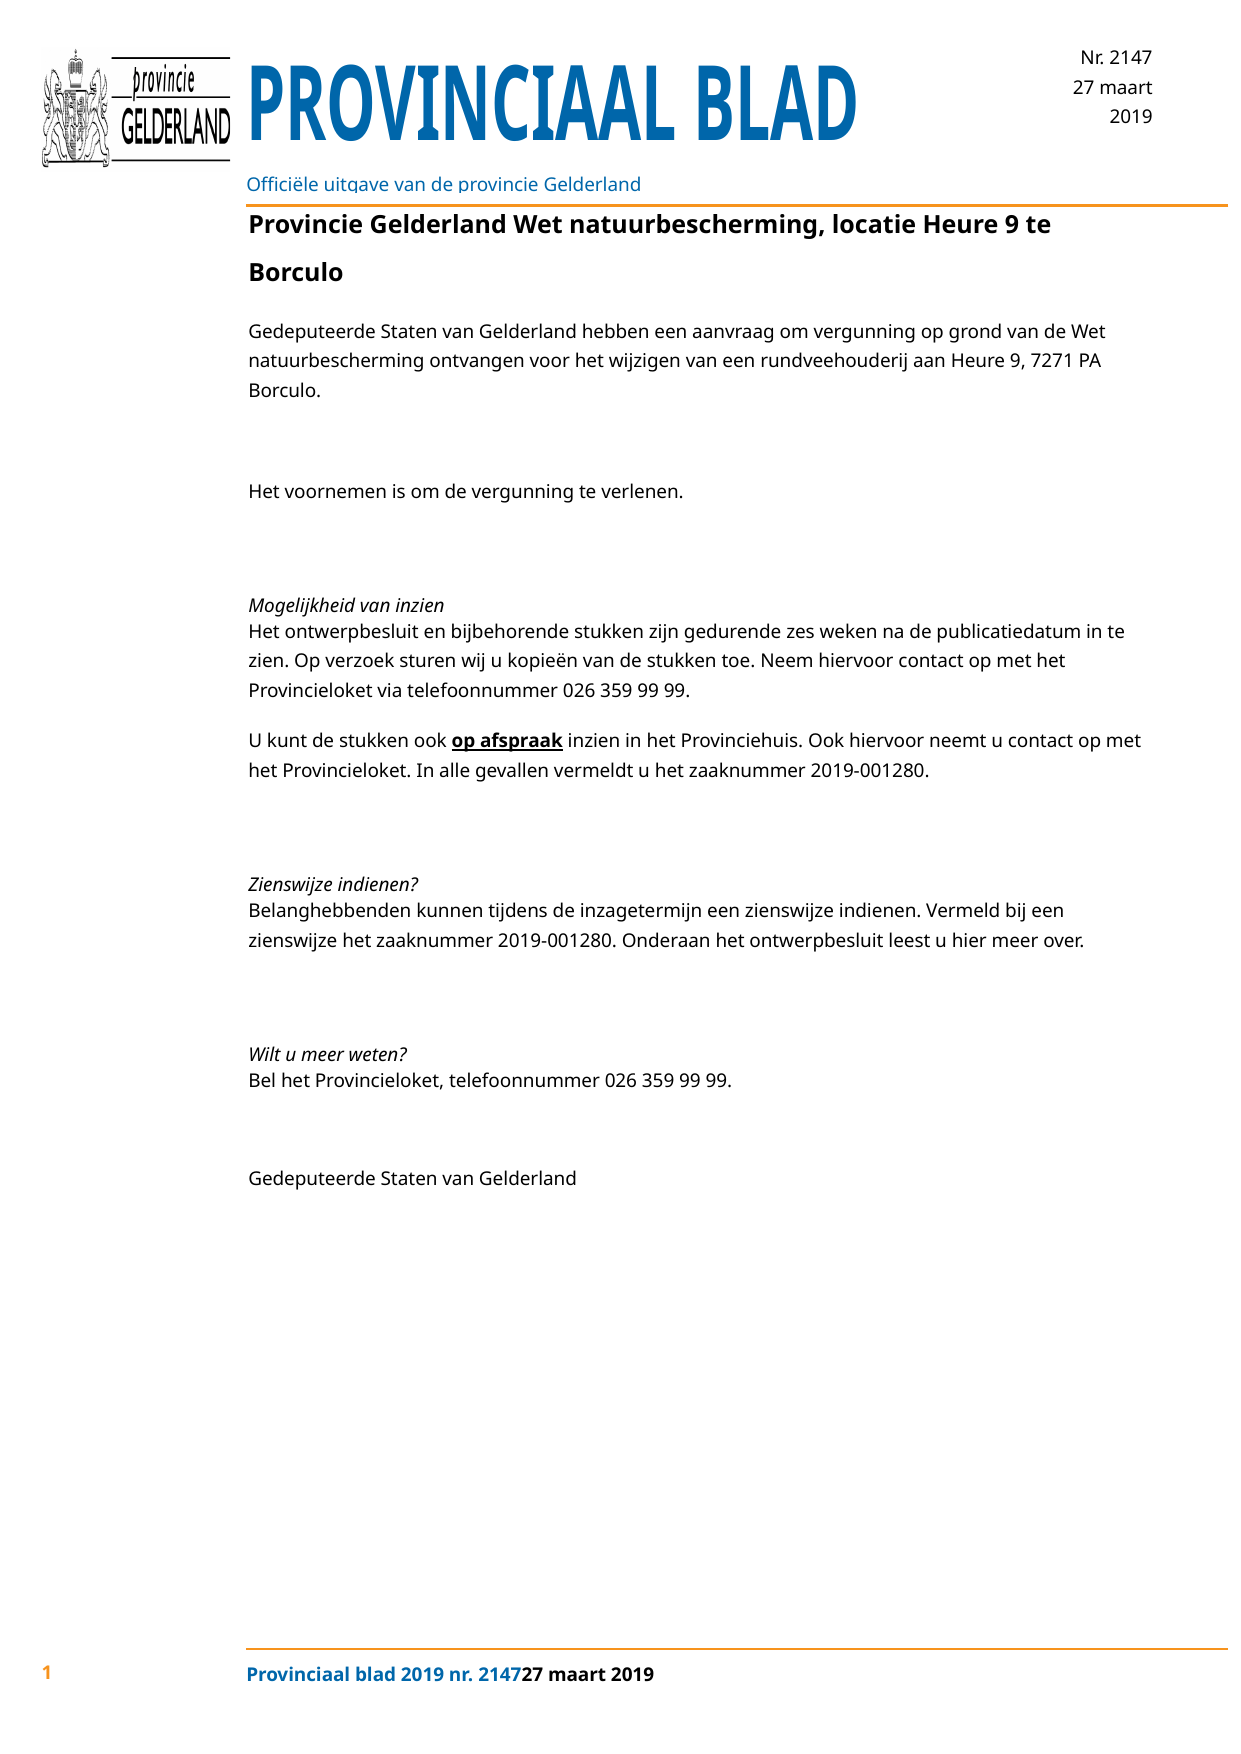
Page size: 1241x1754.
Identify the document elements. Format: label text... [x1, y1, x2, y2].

text Bel het Provincieloket, telefoonnummer 026 359 99 99. [248, 1067, 1152, 1093]
text Gedeputeerde Staten van Gelderland hebben een aanvraag om vergunning op grond van de Wet natuurbescherming ontvangen voor het wijzigen van een rundveehouderij aan Heure 9, 7271 PA Borculo. [248, 318, 1152, 403]
text Gedeputeerde Staten van Gelderland [248, 1165, 1152, 1191]
text Het voornemen is om de vergunning te verlenen. [248, 478, 1152, 504]
text Belanghebbenden kunnen tijdens de inzagetermijn een zienswijze indienen. Vermeld bij een zienswijze het zaaknummer 2019-001280. Onderaan het ontwerpbesluit leest u hier meer over. [248, 897, 1152, 953]
text Provincie Gelderland Wet natuurbescherming, locatie Heure 9 te Borculo [248, 207, 1152, 288]
text Mogelijkheid van inzien [248, 592, 1152, 618]
picture [41, 47, 231, 172]
text Zienswijze indienen? [248, 872, 1152, 897]
text U kunt de stukken ook op afspraak inzien in het Provinciehuis. Ook hiervoor neemt u contact op met het Provincieloket. In alle gevallen vermeldt u het zaaknummer 2019-001280. [248, 728, 1152, 783]
text Wilt u meer weten? [248, 1041, 1152, 1067]
text Het ontwerpbesluit en bijbehorende stukken zijn gedurende zes weken na de publicatiedatum in te zien. Op verzoek sturen wij u kopieën van de stukken toe. Neem hiervoor contact op met het Provincieloket via telefoonnummer 026 359 99 99. [248, 618, 1152, 703]
